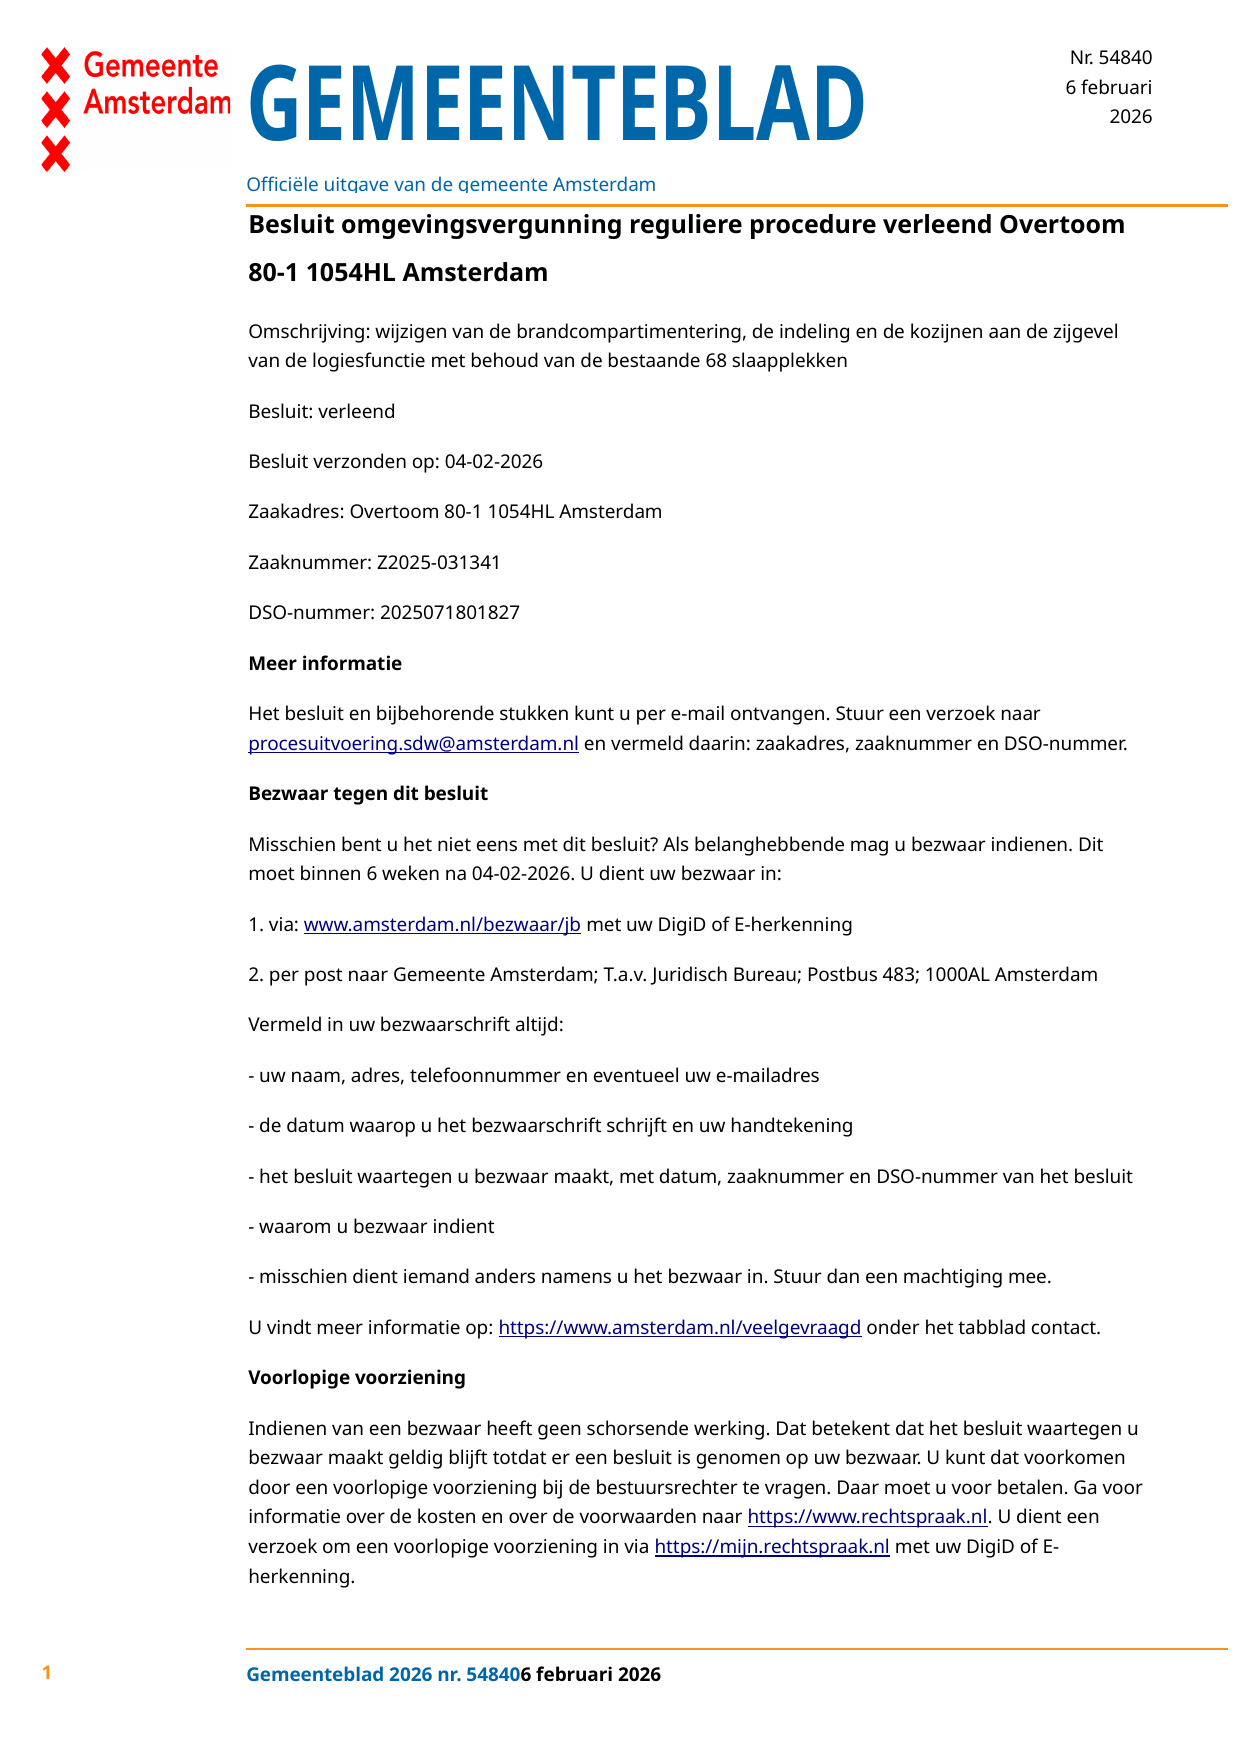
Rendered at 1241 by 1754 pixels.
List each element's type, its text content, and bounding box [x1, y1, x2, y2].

text 1. via: www.amsterdam.nl/bezwaar/jb met uw DigiD of E-herkenning [248, 911, 1152, 937]
text Omschrijving: wijzigen van de brandcompartimentering, de indeling en de kozijnen aan de zijgevel van de logiesfunctie met behoud van de bestaande 68 slaapplekken [248, 318, 1152, 373]
text - de datum waarop u het bezwaarschrift schrijft en uw handtekening [248, 1112, 1152, 1138]
picture [41, 47, 231, 172]
text Misschien bent u het niet eens met dit besluit? Als belanghebbende mag u bezwaar indienen. Dit moet binnen 6 weken na 04-02-2026. U dient uw bezwaar in: [248, 831, 1152, 886]
text Het besluit en bijbehorende stukken kunt u per e-mail ontvangen. Stuur een verzoek naar procesuitvoering.sdw@amsterdam.nl en vermeld daarin: zaakadres, zaaknummer en DSO-nummer. [248, 700, 1152, 756]
text Voorlopige voorziening [248, 1364, 1152, 1390]
text - het besluit waartegen u bezwaar maakt, met datum, zaaknummer en DSO-nummer van het besluit [248, 1163, 1152, 1189]
text Indienen van een bezwaar heeft geen schorsende werking. Dat betekent dat het besluit waartegen u bezwaar maakt geldig blijft totdat er een besluit is genomen op uw bezwaar. U kunt dat voorkomen door een voorlopige voorziening bij de bestuursrechter te vragen. Daar moet u voor betalen. Ga voor informatie over de kosten en over de voorwaarden naar https://www.rechtspraak.nl. U dient een verzoek om een voorlopige voorziening in via https://mijn.rechtspraak.nl met uw DigiD of E-herkenning. [248, 1415, 1152, 1589]
text Zaaknummer: Z2025-031341 [248, 549, 1152, 575]
text - uw naam, adres, telefoonnummer en eventueel uw e-mailadres [248, 1062, 1152, 1088]
text U vindt meer informatie op: https://www.amsterdam.nl/veelgevraagd onder het tabblad contact. [248, 1314, 1152, 1340]
text Meer informatie [248, 650, 1152, 676]
text 2. per post naar Gemeente Amsterdam; T.a.v. Juridisch Bureau; Postbus 483; 1000AL Amsterdam [248, 961, 1152, 987]
text Besluit verzonden op: 04-02-2026 [248, 448, 1152, 474]
text - waarom u bezwaar indient [248, 1213, 1152, 1239]
text Besluit: verleend [248, 398, 1152, 424]
text Zaakadres: Overtoom 80-1 1054HL Amsterdam [248, 499, 1152, 524]
text - misschien dient iemand anders namens u het bezwaar in. Stuur dan een machtiging mee. [248, 1264, 1152, 1289]
text Besluit omgevingsvergunning reguliere procedure verleend Overtoom 80-1 1054HL Amsterdam [248, 207, 1152, 288]
text Bezwaar tegen dit besluit [248, 780, 1152, 806]
text DSO-nummer: 2025071801827 [248, 599, 1152, 625]
text Vermeld in uw bezwaarschrift altijd: [248, 1012, 1152, 1037]
